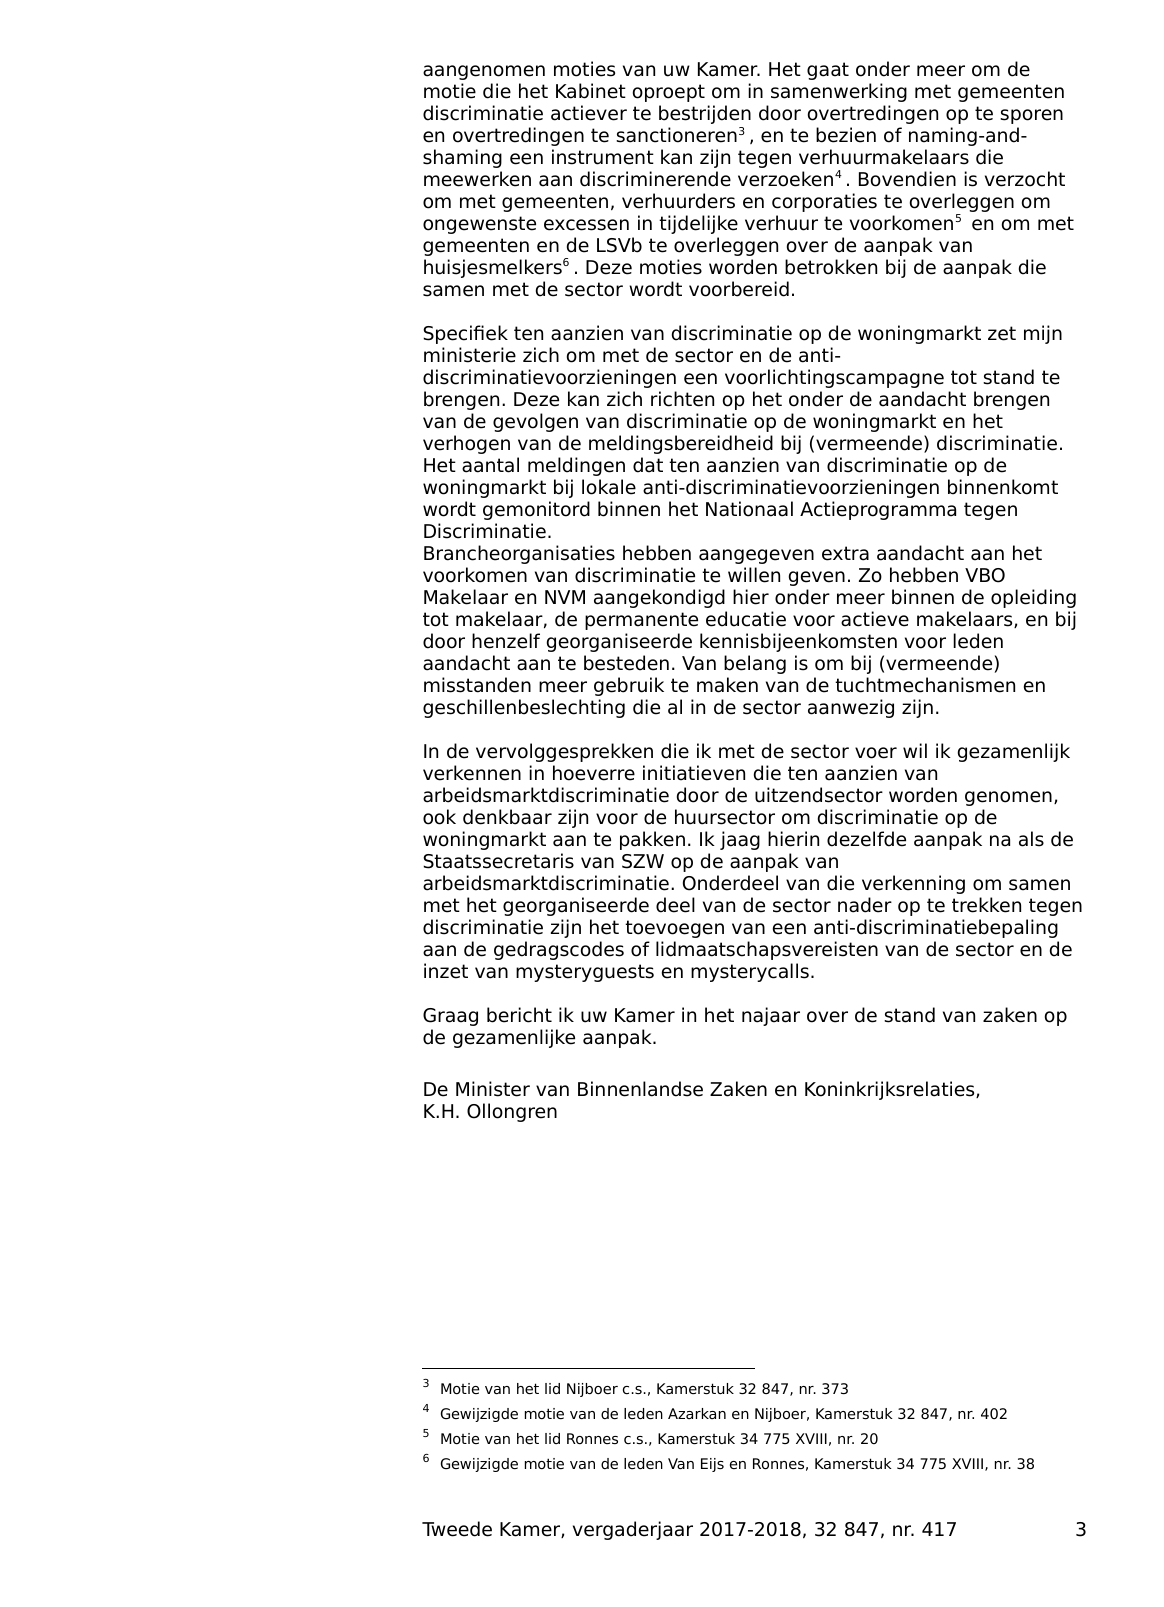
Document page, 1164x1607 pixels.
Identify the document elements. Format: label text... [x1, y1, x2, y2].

text Gewijzigde motie van de leden Azarkan en Nijboer, Kamerstuk 32 847, nr. 402 [422, 1402, 1087, 1424]
text De Minister van Binnenlandse Zaken en Koninkrijksrelaties, K.H. Ollongren [422, 1079, 1087, 1123]
text Gewijzigde motie van de leden Van Eijs en Ronnes, Kamerstuk 34 775 XVIII, nr. 38 [422, 1452, 1087, 1474]
text Brancheorganisaties hebben aangegeven extra aandacht aan het voorkomen van discriminatie te willen geven. Zo hebben VBO Makelaar en NVM aangekondigd hier onder meer binnen de opleiding tot makelaar, de permanente educatie voor actieve makelaars, en bij door henzelf georganiseerde kennisbijeenkomsten voor leden aandacht aan te besteden. Van belang is om bij (vermeende) misstanden meer gebruik te maken van de tuchtmechanismen en geschillenbeslechting die al in de sector aanwezig zijn. [422, 543, 1087, 719]
text In de vervolggesprekken die ik met de sector voer wil ik gezamenlijk verkennen in hoeverre initiatieven die ten aanzien van arbeidsmarktdiscriminatie door de uitzendsector worden genomen, ook denkbaar zijn voor de huursector om discriminatie op de woningmarkt aan te pakken. Ik jaag hierin dezelfde aanpak na als de Staatssecretaris van SZW op de aanpak van arbeidsmarktdiscriminatie. Onderdeel van die verkenning om samen met het georganiseerde deel van de sector nader op te trekken tegen discriminatie zijn het toevoegen van een anti-discriminatiebepaling aan de gedragscodes of lidmaatschapsvereisten van de sector en de inzet van mysteryguests en mysterycalls. [422, 741, 1087, 983]
text aangenomen moties van uw Kamer. Het gaat onder meer om de motie die het Kabinet oproept om in samenwerking met gemeenten discriminatie actiever te bestrijden door overtredingen op te sporen en overtredingen te sanctioneren, en te bezien of naming-and-shaming een instrument kan zijn tegen verhuurmakelaars die meewerken aan discriminerende verzoeken. Bovendien is verzocht om met gemeenten, verhuurders en corporaties te overleggen om ongewenste excessen in tijdelijke verhuur te voorkomen en om met gemeenten en de LSVb te overleggen over de aanpak van huisjesmelkers. Deze moties worden betrokken bij de aanpak die samen met de sector wordt voorbereid. [422, 59, 1087, 301]
text Graag bericht ik uw Kamer in het najaar over de stand van zaken op de gezamenlijke aanpak. [422, 1005, 1087, 1049]
text Motie van het lid Nijboer c.s., Kamerstuk 32 847, nr. 373 [422, 1377, 1087, 1399]
text Specifiek ten aanzien van discriminatie op de woningmarkt zet mijn ministerie zich om met de sector en de anti-discriminatievoorzieningen een voorlichtingscampagne tot stand te brengen. Deze kan zich richten op het onder de aandacht brengen van de gevolgen van discriminatie op de woningmarkt en het verhogen van de meldingsbereidheid bij (vermeende) discriminatie. Het aantal meldingen dat ten aanzien van discriminatie op de woningmarkt bij lokale anti-discriminatievoorzieningen binnenkomt wordt gemonitord binnen het Nationaal Actieprogramma tegen Discriminatie. [422, 323, 1087, 543]
text Motie van het lid Ronnes c.s., Kamerstuk 34 775 XVIII, nr. 20 [422, 1427, 1087, 1449]
